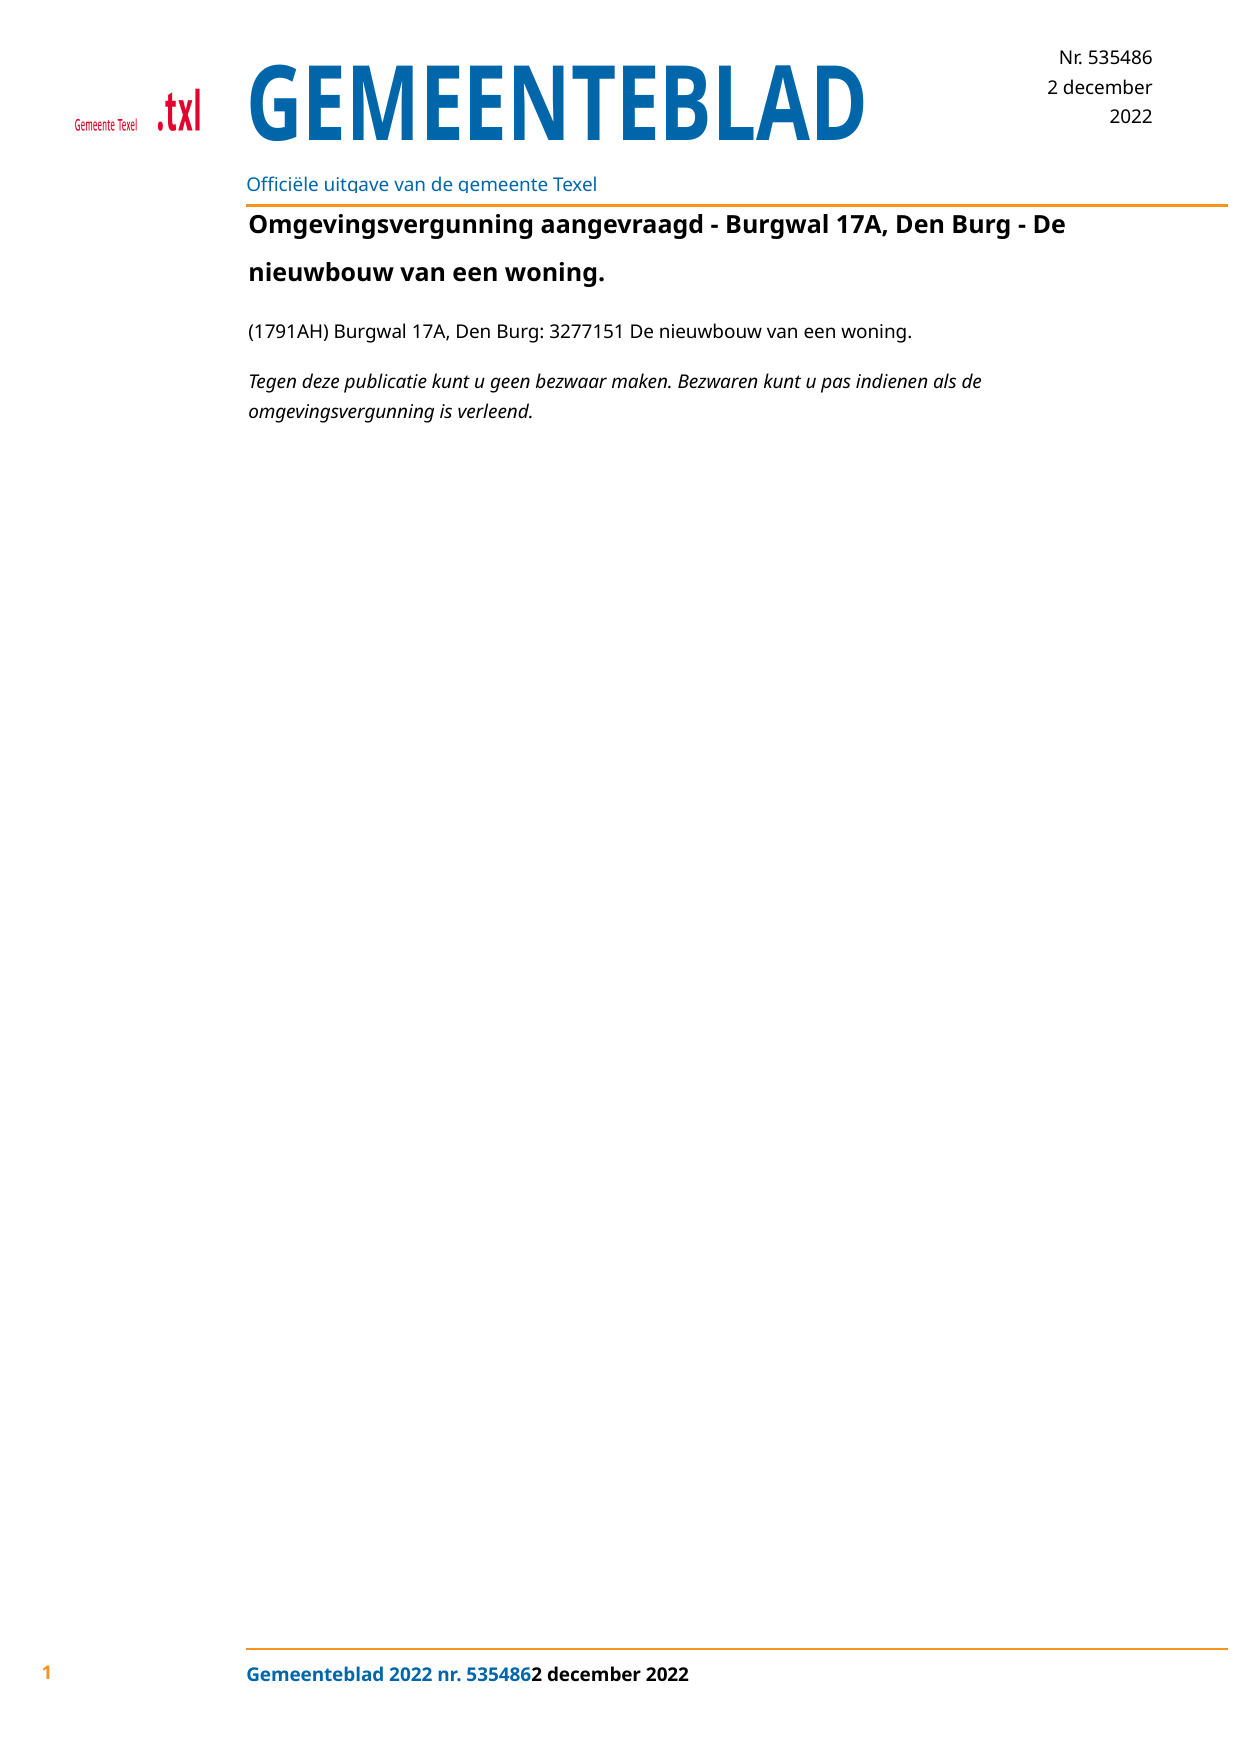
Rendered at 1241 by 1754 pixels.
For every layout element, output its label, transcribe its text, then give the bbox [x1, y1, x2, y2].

text (1791AH) Burgwal 17A, Den Burg: 3277151 De nieuwbouw van een woning. [248, 318, 1152, 344]
picture [41, 47, 231, 172]
text Omgevingsvergunning aangevraagd - Burgwal 17A, Den Burg - De nieuwbouw van een woning. [248, 207, 1152, 288]
text Tegen deze publicatie kunt u geen bezwaar maken. Bezwaren kunt u pas indienen als de omgevingsvergunning is verleend. [248, 368, 1152, 424]
